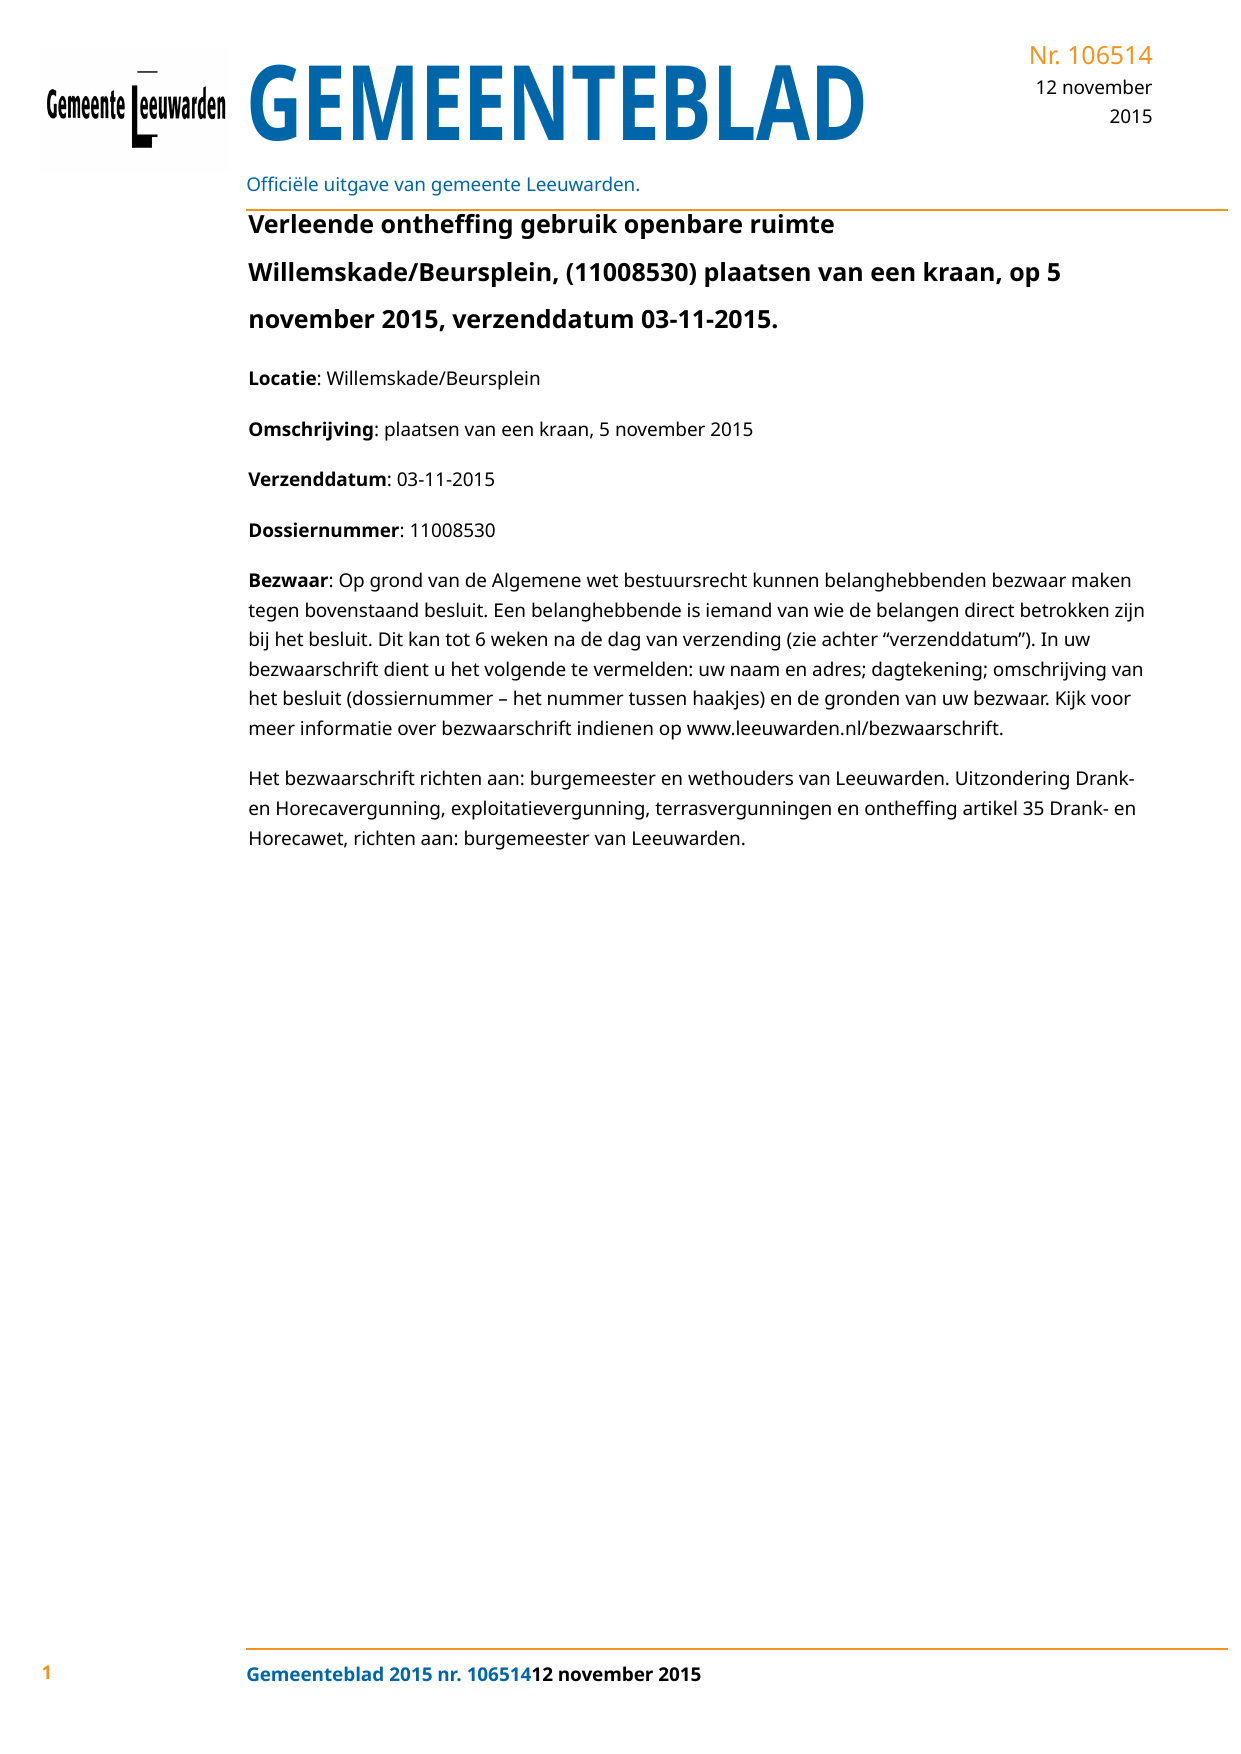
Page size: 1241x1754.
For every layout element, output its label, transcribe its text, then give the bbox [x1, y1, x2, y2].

text Dossiernummer: 11008530 [248, 517, 1152, 542]
text Omschrijving: plaatsen van een kraan, 5 november 2015 [248, 416, 1152, 442]
text Verzenddatum: 03-11-2015 [248, 466, 1152, 492]
text Bezwaar: Op grond van de Algemene wet bestuursrecht kunnen belanghebbenden bezwaar maken tegen bovenstaand besluit. Een belanghebbende is iemand van wie de belangen direct betrokken zijn bij het besluit. Dit kan tot 6 weken na de dag van verzending (zie achter “verzenddatum”). In uw bezwaarschrift dient u het volgende te vermelden: uw naam en adres; dagtekening; omschrijving van het besluit (dossiernummer – het nummer tussen haakjes) en de gronden van uw bezwaar. Kijk voor meer informatie over bezwaarschrift indienen op www.leeuwarden.nl/bezwaarschrift. [248, 567, 1152, 741]
text Het bezwaarschrift richten aan: burgemeester en wethouders van Leeuwarden. Uitzondering Drank- en Horecavergunning, exploitatievergunning, terrasvergunningen en ontheffing artikel 35 Drank- en Horecawet, richten aan: burgemeester van Leeuwarden. [248, 766, 1152, 850]
picture [41, 47, 231, 172]
text Verleende ontheffing gebruik openbare ruimte Willemskade/Beursplein, (11008530) plaatsen van een kraan, op 5 november 2015, verzenddatum 03-11-2015. [248, 211, 1152, 336]
text Locatie: Willemskade/Beursplein [248, 366, 1152, 391]
